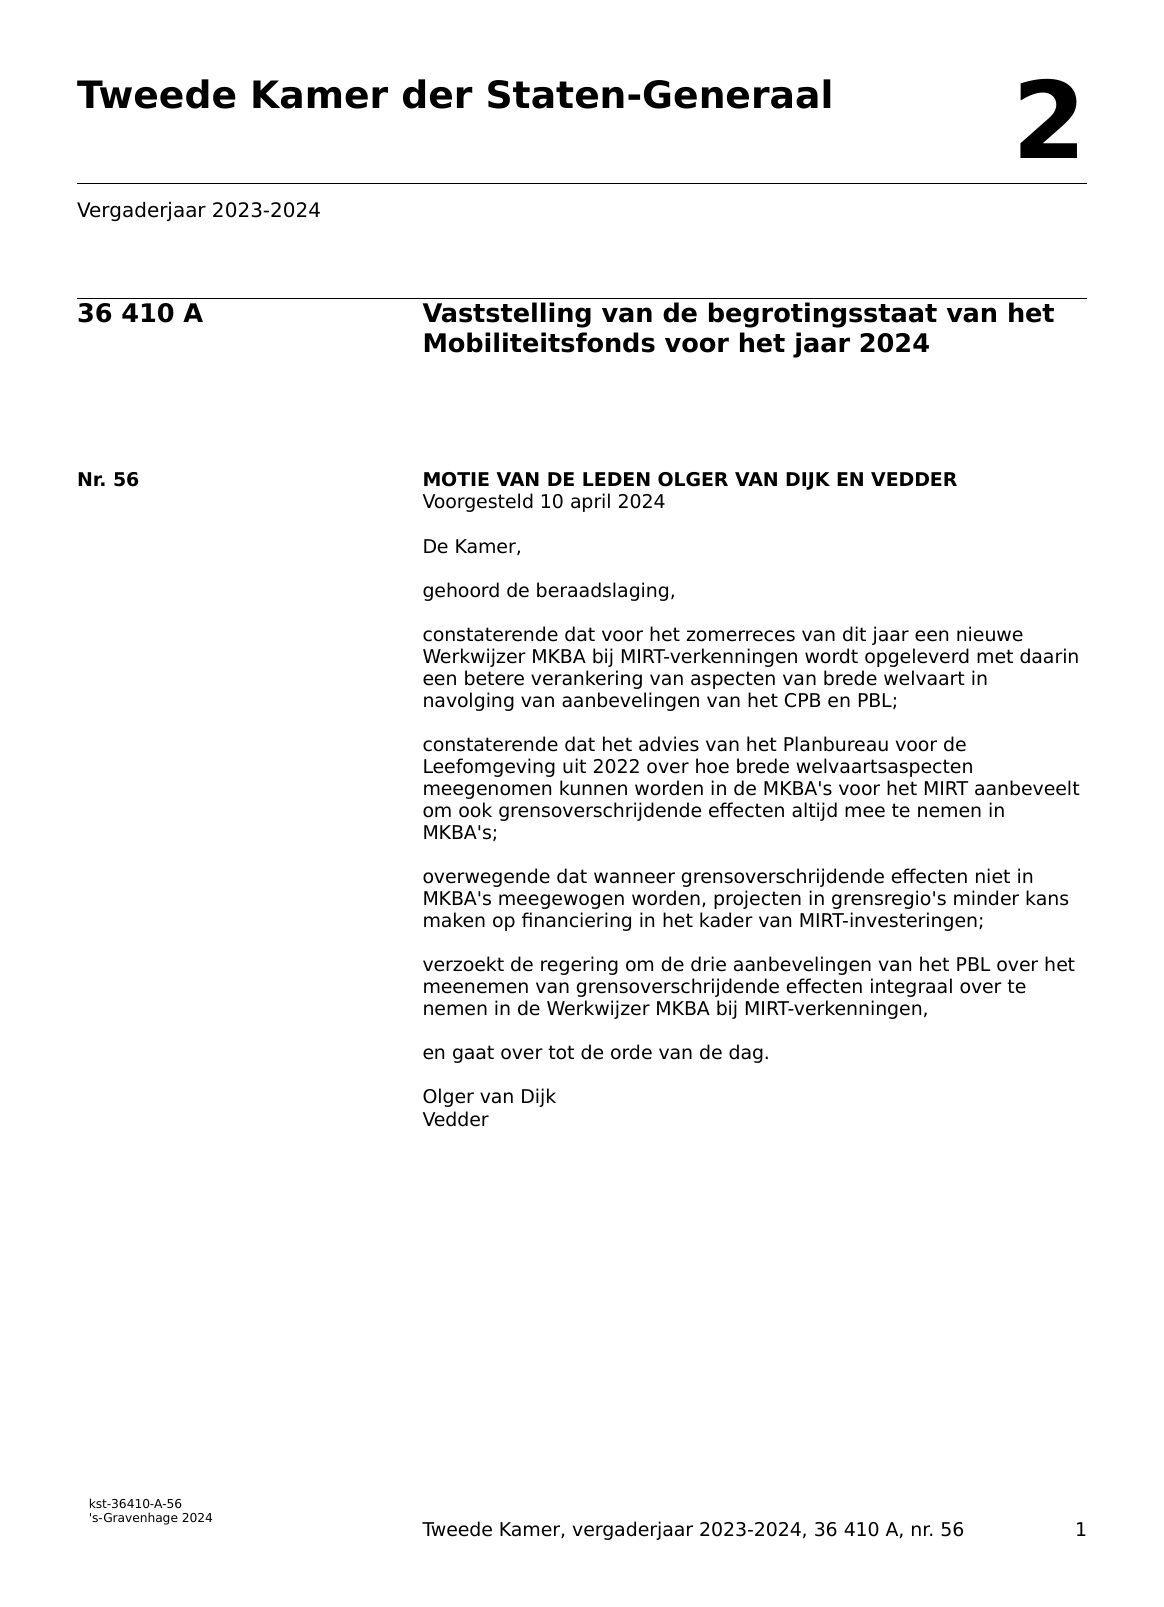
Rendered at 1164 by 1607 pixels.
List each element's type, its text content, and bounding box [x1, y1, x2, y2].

text overwegende dat wanneer grensoverschrijdende effecten niet in MKBA's meegewogen worden, projecten in grensregio's minder kans maken op financiering in het kader van MIRT-investeringen; [422, 866, 1087, 932]
text verzoekt de regering om de drie aanbevelingen van het PBL over het meenemen van grensoverschrijdende effecten integraal over te nemen in de Werkwijzer MKBA bij MIRT-verkenningen, [422, 954, 1087, 1020]
text constaterende dat het advies van het Planbureau voor de Leefomgeving uit 2022 over hoe brede welvaartsaspecten meegenomen kunnen worden in de MKBA's voor het MIRT aanbeveelt om ook grensoverschrijdende effecten altijd mee te nemen in MKBA's; [422, 734, 1087, 844]
subtitle Nr. 56 MOTIE VAN DE LEDEN OLGER VAN DIJK EN VEDDER [77, 469, 1087, 491]
table_header Tweede Kamer der Staten-Generaal [77, 59, 886, 183]
text Voorgesteld 10 april 2024 [422, 491, 1087, 513]
table_cell Vergaderjaar 2023-2024 [77, 184, 1087, 298]
table_header 2 [886, 59, 1087, 183]
text De Kamer, [422, 536, 1087, 557]
subtitle 36 410 A Vaststelling van de begrotingsstaat van het Mobiliteitsfonds voor het jaar 2024 [77, 299, 1087, 358]
text gehoord de beraadslaging, [422, 580, 1087, 602]
text Vedder [422, 1108, 1087, 1130]
text 's-Gravenhage 2024 [88, 1511, 323, 1525]
text en gaat over tot de orde van de dag. [422, 1042, 1087, 1064]
text Olger van Dijk [422, 1086, 1087, 1108]
text constaterende dat voor het zomerreces van dit jaar een nieuwe Werkwijzer MKBA bij MIRT-verkenningen wordt opgeleverd met daarin een betere verankering van aspecten van brede welvaart in navolging van aanbevelingen van het CPB en PBL; [422, 624, 1087, 712]
text kst-36410-A-56 [88, 1497, 323, 1511]
